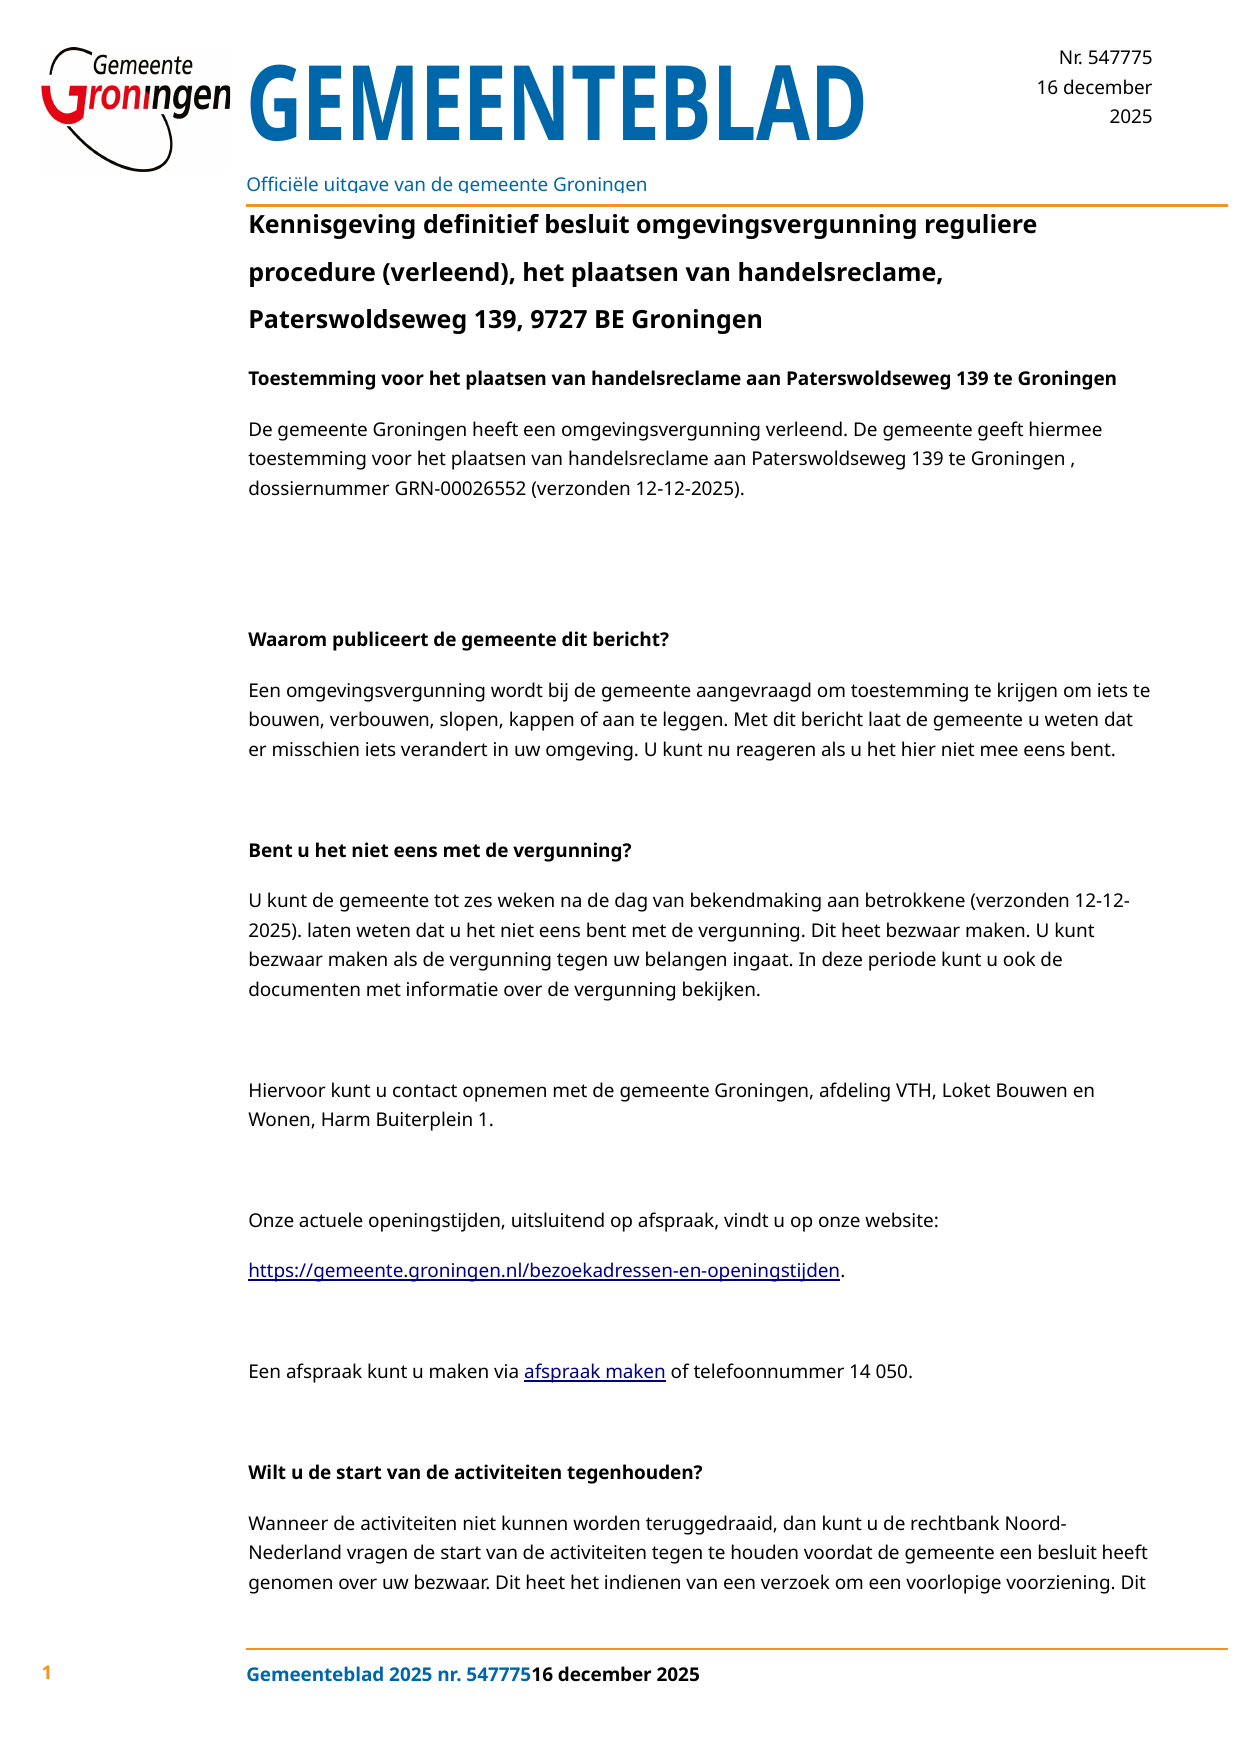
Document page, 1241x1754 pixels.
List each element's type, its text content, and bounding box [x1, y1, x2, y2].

text Een omgevingsvergunning wordt bij de gemeente aangevraagd om toestemming te krijgen om iets te bouwen, verbouwen, slopen, kappen of aan te leggen. Met dit bericht laat de gemeente u weten dat er misschien iets verandert in uw omgeving. U kunt nu reageren als u het hier niet mee eens bent. [248, 677, 1152, 762]
picture [41, 47, 231, 172]
text Bent u het niet eens met de vergunning? [248, 837, 1152, 862]
text Toestemming voor het plaatsen van handelsreclame aan Paterswoldseweg 139 te Groningen [248, 366, 1152, 391]
text https://gemeente.groningen.nl/bezoekadressen-en-openingstijden. [248, 1258, 1152, 1283]
text De gemeente Groningen heeft een omgevingsvergunning verleend. De gemeente geeft hiermee toestemming voor het plaatsen van handelsreclame aan Paterswoldseweg 139 te Groningen , dossiernummer GRN-00026552 (verzonden 12-12-2025). [248, 416, 1152, 501]
text Hiervoor kunt u contact opnemen met de gemeente Groningen, afdeling VTH, Loket Bouwen en Wonen, Harm Buiterplein 1. [248, 1077, 1152, 1132]
text Kennisgeving definitief besluit omgevingsvergunning reguliere procedure (verleend), het plaatsen van handelsreclame, Paterswoldseweg 139, 9727 BE Groningen [248, 207, 1152, 336]
text Een afspraak kunt u maken via afspraak maken of telefoonnummer 14 050. [248, 1358, 1152, 1384]
text Waarom publiceert de gemeente dit bericht? [248, 626, 1152, 652]
text Onze actuele openingstijden, uitsluitend op afspraak, vindt u op onze website: [248, 1207, 1152, 1233]
text Wanneer de activiteiten niet kunnen worden teruggedraaid, dan kunt u de rechtbank Noord-Nederland vragen de start van de activiteiten tegen te houden voordat de gemeente een besluit heeft genomen over uw bezwaar. Dit heet het indienen van een verzoek om een voorlopige voorziening. Dit [248, 1510, 1152, 1594]
text Wilt u de start van de activiteiten tegenhouden? [248, 1459, 1152, 1485]
text U kunt de gemeente tot zes weken na de dag van bekendmaking aan betrokkene (verzonden 12-12-2025). laten weten dat u het niet eens bent met de vergunning. Dit heet bezwaar maken. U kunt bezwaar maken als de vergunning tegen uw belangen ingaat. In deze periode kunt u ook de documenten met informatie over de vergunning bekijken. [248, 887, 1152, 1002]
